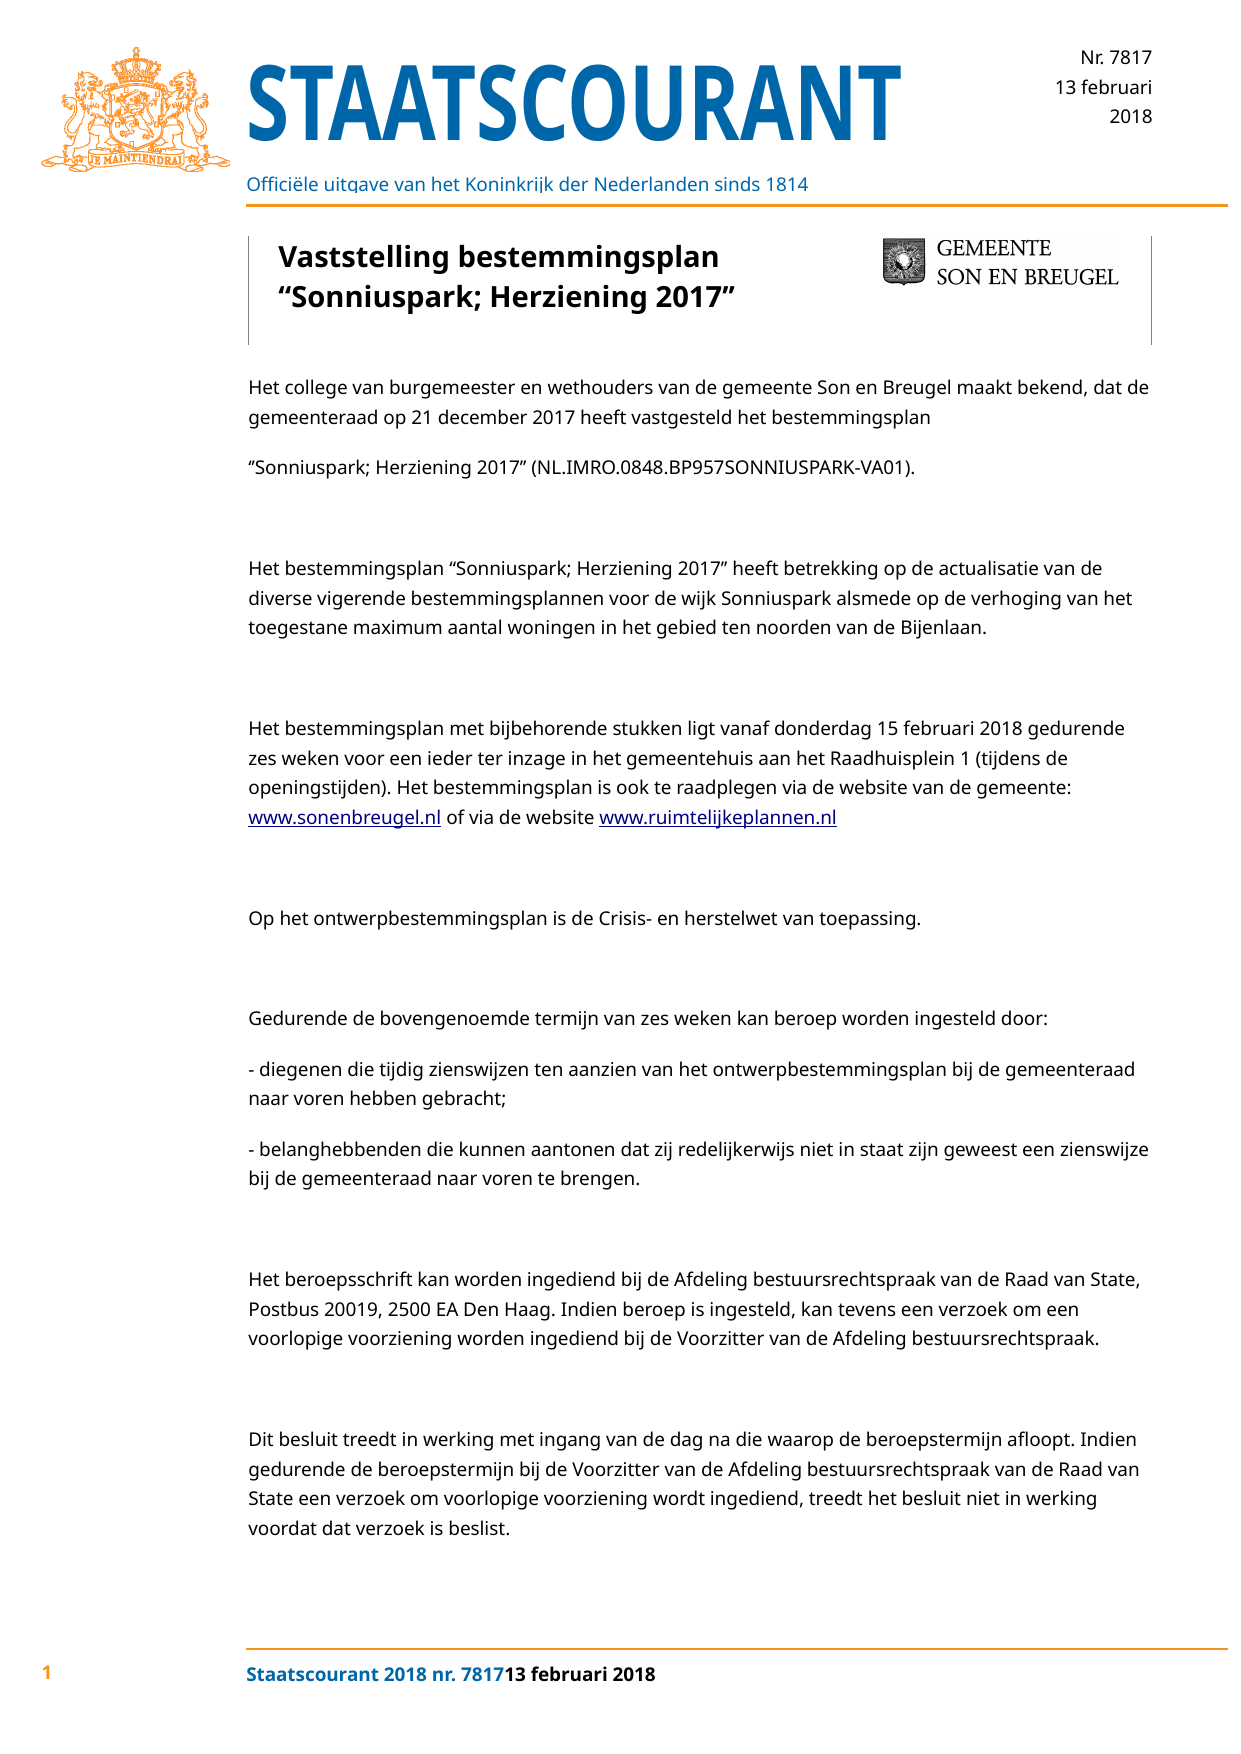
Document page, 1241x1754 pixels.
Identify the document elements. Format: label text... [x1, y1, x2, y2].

text Dit besluit treedt in werking met ingang van de dag na die waarop de beroepstermijn afloopt. Indien gedurende de beroepstermijn bij de Voorzitter van de Afdeling bestuursrechtspraak van de Raad van State een verzoek om voorlopige voorziening wordt ingediend, treedt het besluit niet in werking voordat dat verzoek is beslist. [248, 1426, 1152, 1541]
picture [882, 236, 1119, 286]
text Het college van burgemeester en wethouders van de gemeente Son en Breugel maakt bekend, dat de gemeenteraad op 21 december 2017 heeft vastgesteld het bestemmingsplan [248, 374, 1152, 429]
text Gedurende de bovengenoemde termijn van zes weken kan beroep worden ingesteld door: [248, 1006, 1152, 1031]
text ‘’Sonniuspark; Herziening 2017’’ (NL.IMRO.0848.BP957SONNIUSPARK-VA01). [248, 454, 1152, 480]
text Het bestemmingsplan “Sonniuspark; Herziening 2017’’ heeft betrekking op de actualisatie van de diverse vigerende bestemmingsplannen voor de wijk Sonniuspark alsmede op de verhoging van het toegestane maximum aantal woningen in het gebied ten noorden van de Bijenlaan. [248, 555, 1152, 640]
picture [41, 47, 231, 172]
text Het beroepsschrift kan worden ingediend bij de Afdeling bestuursrechtspraak van de Raad van State, Postbus 20019, 2500 EA Den Haag. Indien beroep is ingesteld, kan tevens een verzoek om een voorlopige voorziening worden ingediend bij de Voorzitter van de Afdeling bestuursrechtspraak. [248, 1266, 1152, 1351]
table_header Vaststelling bestemmingsplan “Sonniuspark; Herziening 2017’’ [249, 236, 850, 345]
text - belanghebbenden die kunnen aantonen dat zij redelijkerwijs niet in staat zijn geweest een zienswijze bij de gemeenteraad naar voren te brengen. [248, 1136, 1152, 1191]
text - diegenen die tijdig zienswijzen ten aanzien van het ontwerpbestemmingsplan bij de gemeenteraad naar voren hebben gebracht; [248, 1056, 1152, 1111]
text Het bestemmingsplan met bijbehorende stukken ligt vanaf donderdag 15 februari 2018 gedurende zes weken voor een ieder ter inzage in het gemeentehuis aan het Raadhuisplein 1 (tijdens de openingstijden). Het bestemmingsplan is ook te raadplegen via de website van de gemeente: www.sonenbreugel.nl of via de website www.ruimtelijkeplannen.nl [248, 715, 1152, 829]
text Op het ontwerpbestemmingsplan is de Crisis- en herstelwet van toepassing. [248, 905, 1152, 930]
table_header [850, 236, 1151, 345]
